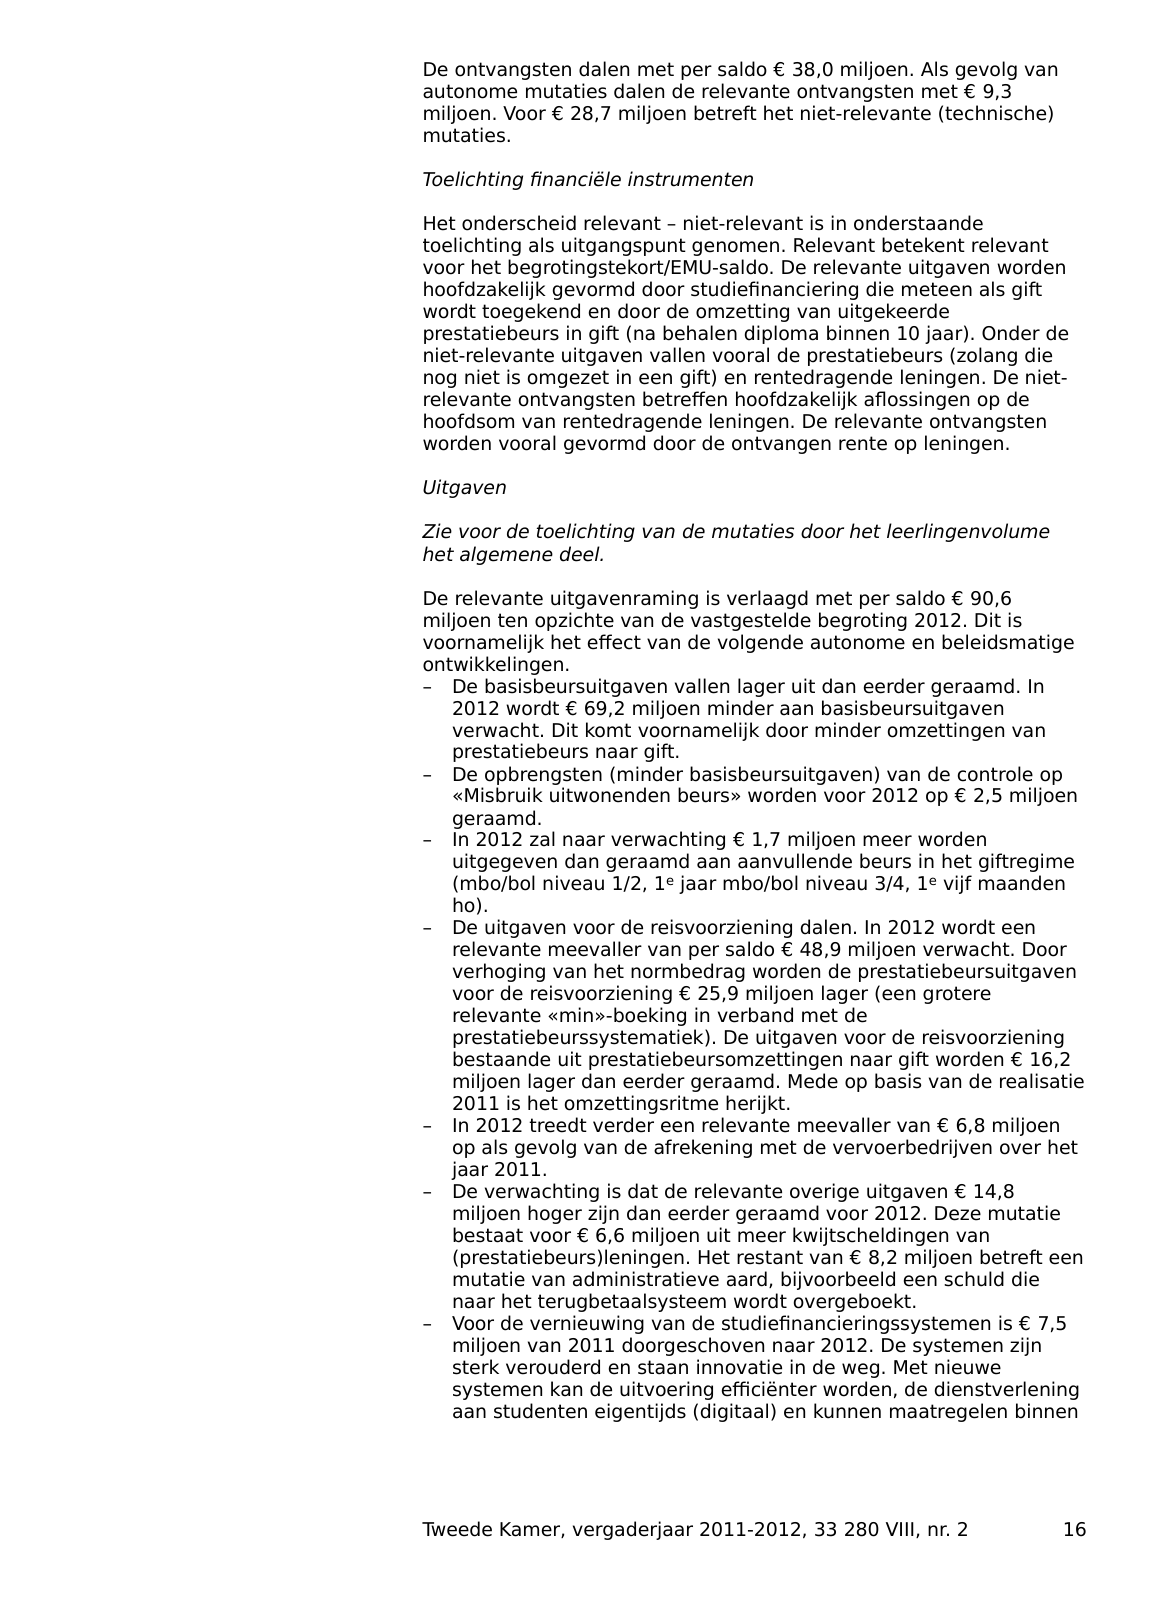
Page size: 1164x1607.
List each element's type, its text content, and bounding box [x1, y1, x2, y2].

text – De verwachting is dat de relevante overige uitgaven € 14,8 miljoen hoger zijn dan eerder geraamd voor 2012. Deze mutatie bestaat voor € 6,6 miljoen uit meer kwijtscheldingen van (prestatiebeurs)leningen. Het restant van € 8,2 miljoen betreft een mutatie van administratieve aard, bijvoorbeeld een schuld die naar het terugbetaalsysteem wordt overgeboekt. [422, 1181, 1087, 1313]
text De ontvangsten dalen met per saldo € 38,0 miljoen. Als gevolg van autonome mutaties dalen de relevante ontvangsten met € 9,3 miljoen. Voor € 28,7 miljoen betreft het niet-relevante (technische) mutaties. [422, 59, 1087, 147]
text Zie voor de toelichting van de mutaties door het leerlingenvolume het algemene deel. [422, 521, 1087, 565]
text – De basisbeursuitgaven vallen lager uit dan eerder geraamd. In 2012 wordt € 69,2 miljoen minder aan basisbeursuitgaven verwacht. Dit komt voornamelijk door minder omzettingen van prestatiebeurs naar gift. [422, 676, 1087, 763]
subtitle Uitgaven [422, 477, 1087, 499]
text – In 2012 zal naar verwachting € 1,7 miljoen meer worden uitgegeven dan geraamd aan aanvullende beurs in het giftregime (mbo/bol niveau 1/2, 1e jaar mbo/bol niveau 3/4, 1e vijf maanden ho). [422, 829, 1087, 917]
subtitle Toelichting financiële instrumenten [422, 169, 1087, 191]
text – De opbrengsten (minder basisbeursuitgaven) van de controle op «Misbruik uitwonenden beurs» worden voor 2012 op € 2,5 miljoen geraamd. [422, 763, 1087, 829]
text Het onderscheid relevant – niet-relevant is in onderstaande toelichting als uitgangspunt genomen. Relevant betekent relevant voor het begrotingstekort/EMU-saldo. De relevante uitgaven worden hoofdzakelijk gevormd door studiefinanciering die meteen als gift wordt toegekend en door de omzetting van uitgekeerde prestatiebeurs in gift (na behalen diploma binnen 10 jaar). Onder de niet-relevante uitgaven vallen vooral de prestatiebeurs (zolang die nog niet is omgezet in een gift) en rentedragende leningen. De niet-relevante ontvangsten betreffen hoofdzakelijk aflossingen op de hoofdsom van rentedragende leningen. De relevante ontvangsten worden vooral gevormd door de ontvangen rente op leningen. [422, 213, 1087, 455]
text De relevante uitgavenraming is verlaagd met per saldo € 90,6 miljoen ten opzichte van de vastgestelde begroting 2012. Dit is voornamelijk het effect van de volgende autonome en beleidsmatige ontwikkelingen. [422, 588, 1087, 676]
text – Voor de vernieuwing van de studiefinancieringssystemen is € 7,5 miljoen van 2011 doorgeschoven naar 2012. De systemen zijn sterk verouderd en staan innovatie in de weg. Met nieuwe systemen kan de uitvoering efficiënter worden, de dienstverlening aan studenten eigentijds (digitaal) en kunnen maatregelen binnen [422, 1313, 1087, 1423]
text – In 2012 treedt verder een relevante meevaller van € 6,8 miljoen op als gevolg van de afrekening met de vervoerbedrijven over het jaar 2011. [422, 1115, 1087, 1181]
text – De uitgaven voor de reisvoorziening dalen. In 2012 wordt een relevante meevaller van per saldo € 48,9 miljoen verwacht. Door verhoging van het normbedrag worden de prestatiebeursuitgaven voor de reisvoorziening € 25,9 miljoen lager (een grotere relevante «min»-boeking in verband met de prestatiebeurssystematiek). De uitgaven voor de reisvoorziening bestaande uit prestatiebeursomzettingen naar gift worden € 16,2 miljoen lager dan eerder geraamd. Mede op basis van de realisatie 2011 is het omzettingsritme herijkt. [422, 917, 1087, 1115]
